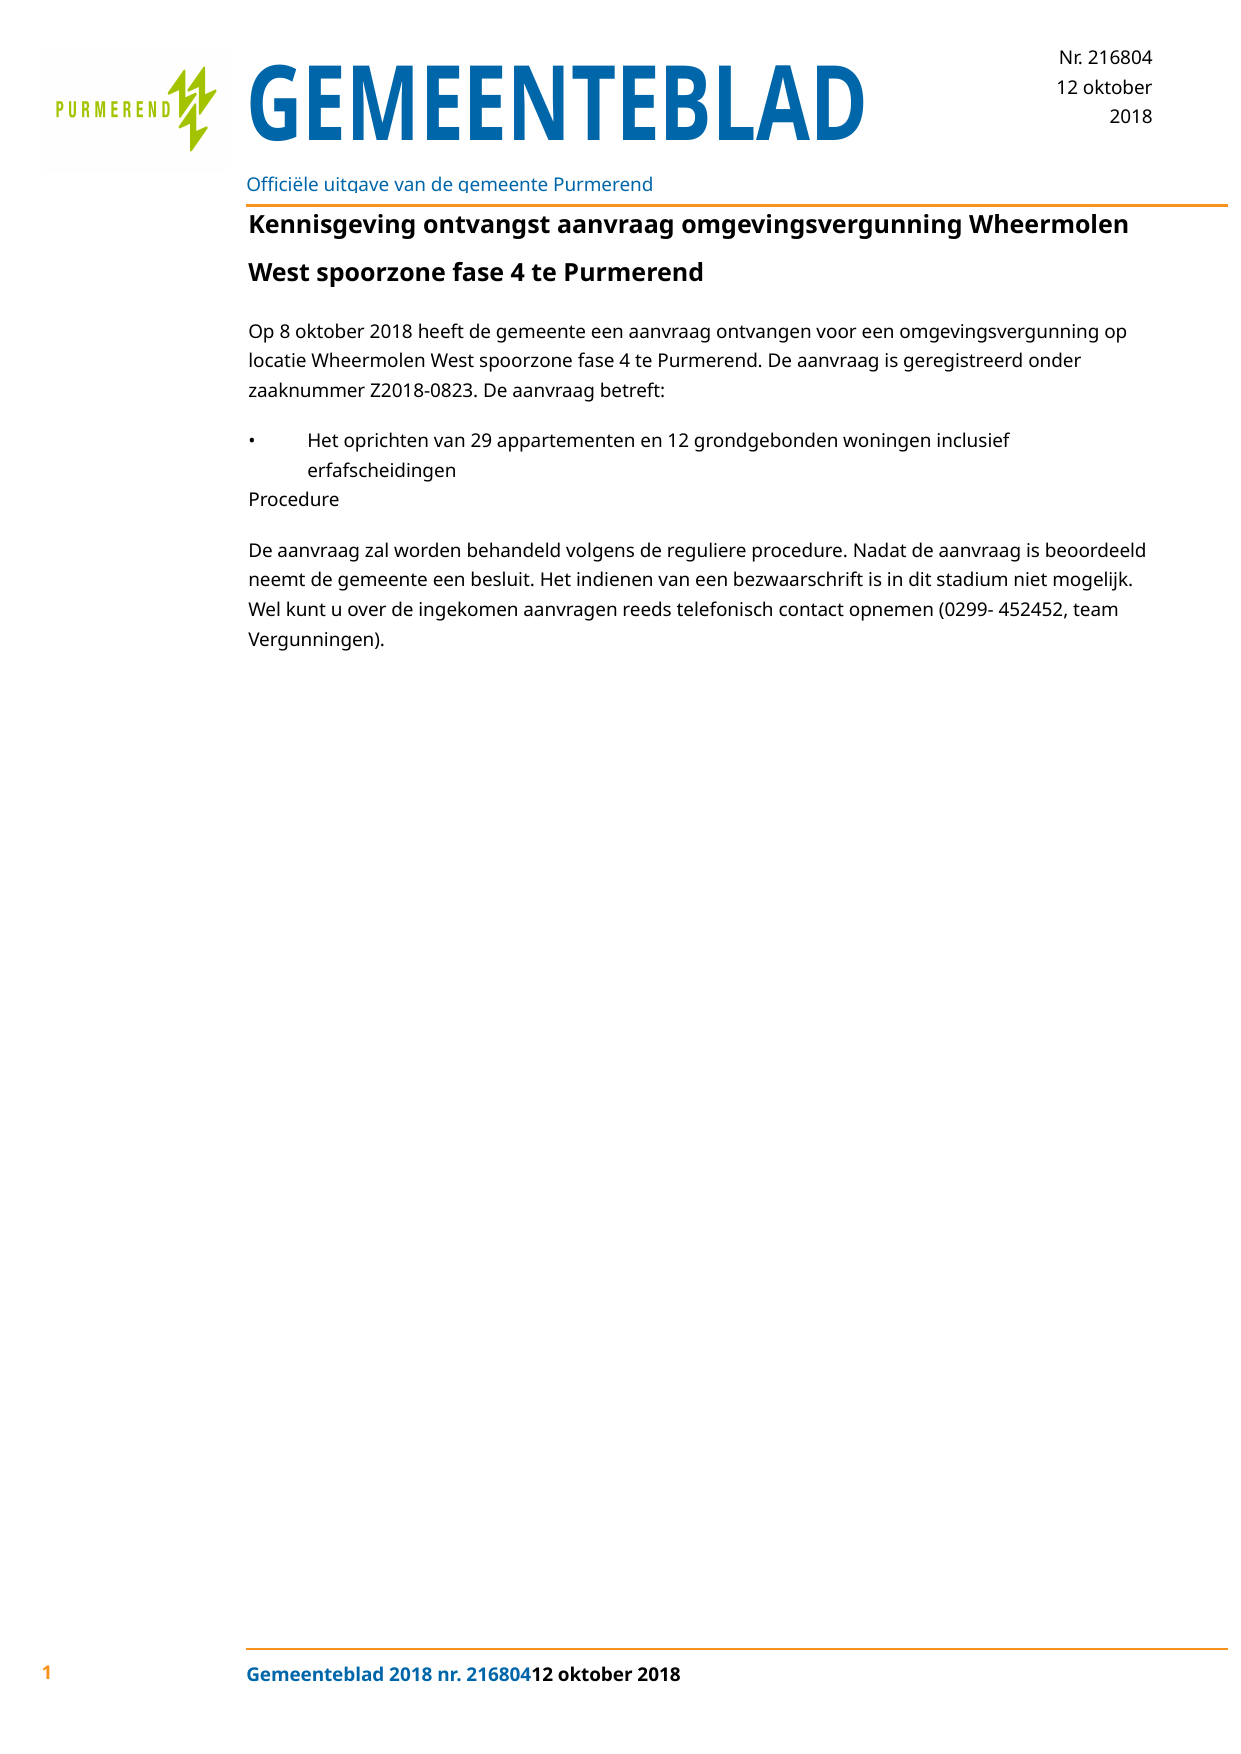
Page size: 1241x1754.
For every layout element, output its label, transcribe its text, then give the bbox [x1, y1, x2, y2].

text Op 8 oktober 2018 heeft de gemeente een aanvraag ontvangen voor een omgevingsvergunning op locatie Wheermolen West spoorzone fase 4 te Purmerend. De aanvraag is geregistreerd onder zaaknummer Z2018-0823. De aanvraag betreft: [248, 318, 1152, 403]
text De aanvraag zal worden behandeld volgens de reguliere procedure. Nadat de aanvraag is beoordeeld neemt de gemeente een besluit. Het indienen van een bezwaarschrift is in dit stadium niet mogelijk. Wel kunt u over de ingekomen aanvragen reeds telefonisch contact opnemen (0299- 452452, team Vergunningen). [248, 537, 1152, 652]
list Het oprichten van 29 appartementen en 12 grondgebonden woningen inclusief erfafscheidingen [248, 427, 1152, 483]
text Procedure [248, 487, 1152, 512]
picture [41, 47, 231, 172]
text Kennisgeving ontvangst aanvraag omgevingsvergunning Wheermolen West spoorzone fase 4 te Purmerend [248, 207, 1152, 288]
